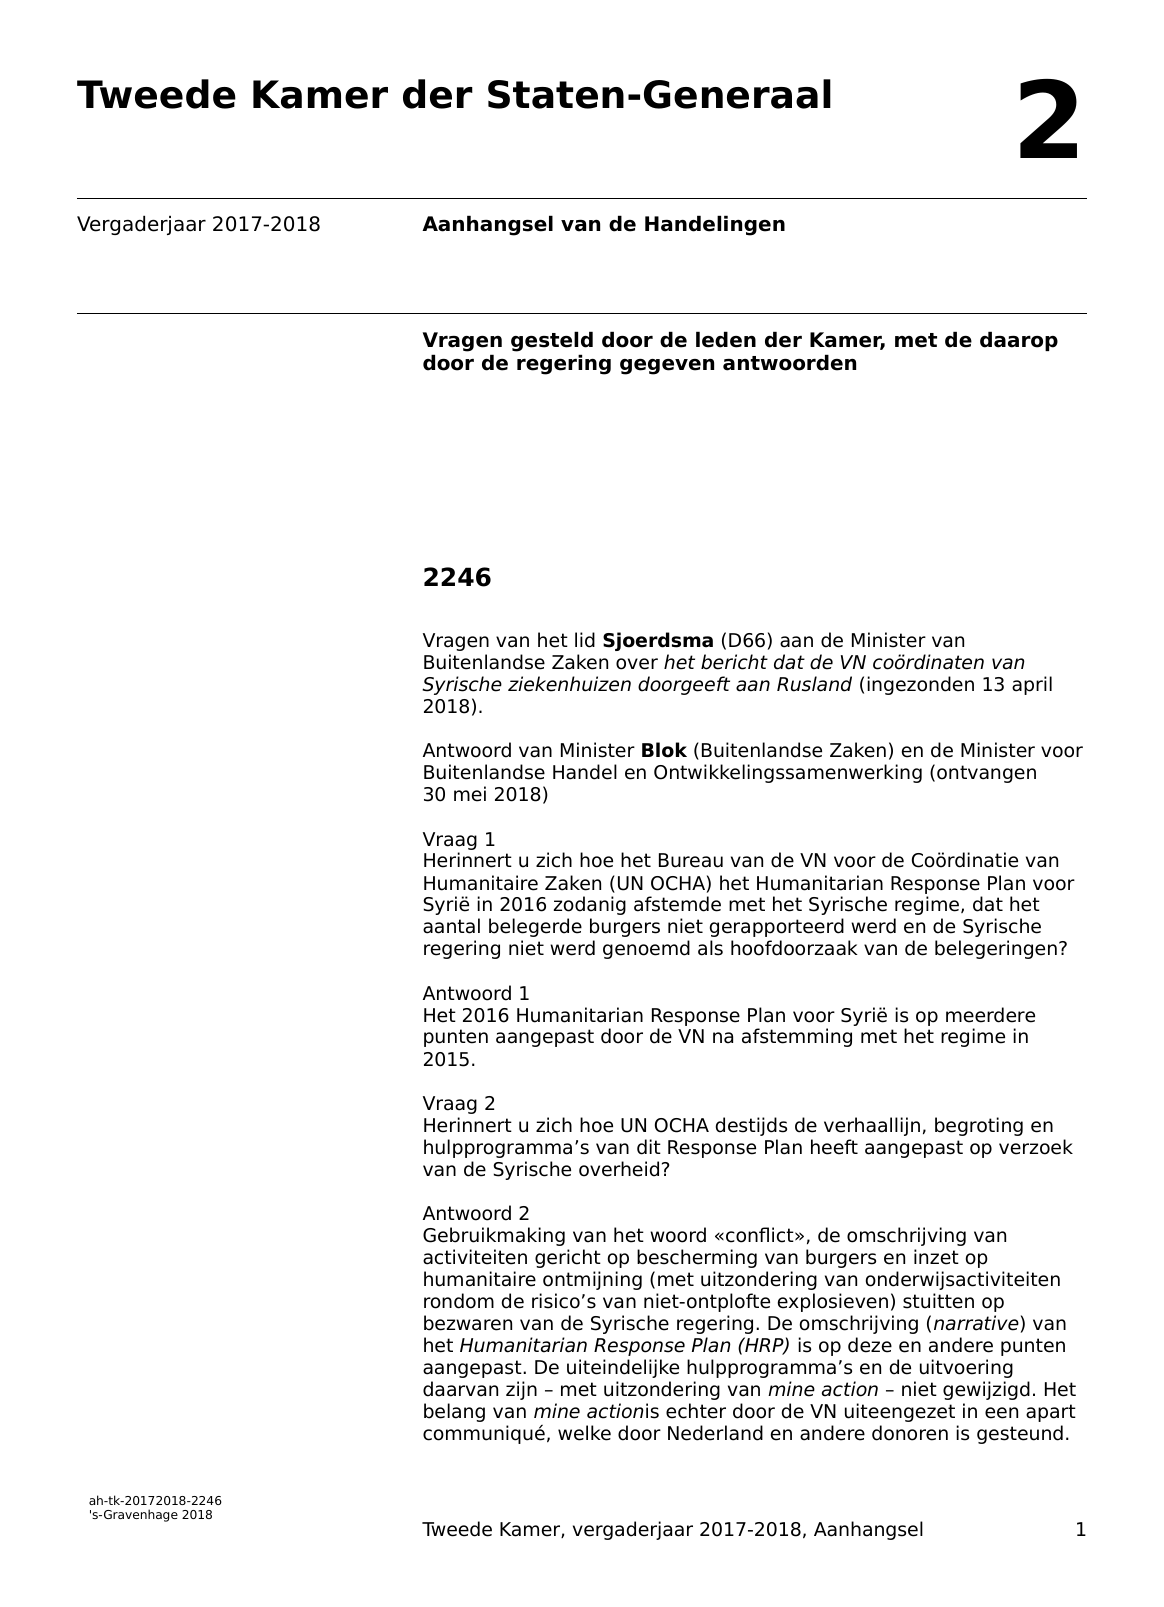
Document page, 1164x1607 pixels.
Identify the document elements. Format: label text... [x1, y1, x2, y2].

text Antwoord 2 [422, 1203, 1087, 1225]
table_cell Aanhangsel van de Handelingen [422, 199, 1087, 313]
text Vragen van het lid Sjoerdsma (D66) aan de Minister van Buitenlandse Zaken over het bericht dat de VN coördinaten van Syrische ziekenhuizen doorgeeft aan Rusland (ingezonden 13 april 2018). [422, 630, 1087, 718]
text 2246 [422, 563, 1087, 592]
table_cell Vragen gesteld door de leden der Kamer, met de daarop door de regering gegeven antwoorden [422, 314, 1087, 375]
text Vraag 1 [422, 828, 1087, 850]
text Antwoord van Minister Blok (Buitenlandse Zaken) en de Minister voor Buitenlandse Handel en Ontwikkelingssamenwerking (ontvangen 30 mei 2018) [422, 740, 1087, 806]
table_cell [77, 314, 422, 375]
text Herinnert u zich hoe het Bureau van de VN voor de Coördinatie van Humanitaire Zaken (UN OCHA) het Humanitarian Response Plan voor Syrië in 2016 zodanig afstemde met het Syrische regime, dat het aantal belegerde burgers niet gerapporteerd werd en de Syrische regering niet werd genoemd als hoofdoorzaak van de belegeringen? [422, 850, 1087, 960]
text Gebruikmaking van het woord «conflict», de omschrijving van activiteiten gericht op bescherming van burgers en inzet op humanitaire ontmijning (met uitzondering van onderwijsactiviteiten rondom de risico’s van niet-ontplofte explosieven) stuitten op bezwaren van de Syrische regering. De omschrijving (narrative) van het Humanitarian Response Plan (HRP) is op deze en andere punten aangepast. De uiteindelijke hulpprogramma’s en de uitvoering daarvan zijn – met uitzondering van mine action – niet gewijzigd. Het belang van mine actionis echter door de VN uiteengezet in een apart communiqué, welke door Nederland en andere donoren is gesteund. [422, 1225, 1087, 1444]
text Het 2016 Humanitarian Response Plan voor Syrië is op meerdere punten aangepast door de VN na afstemming met het regime in 2015. [422, 1004, 1087, 1070]
text Vraag 2 [422, 1093, 1087, 1114]
text 's-Gravenhage 2018 [88, 1508, 323, 1522]
table_cell Vergaderjaar 2017-2018 [77, 199, 422, 313]
table_header 2 [886, 59, 1087, 198]
text Herinnert u zich hoe UN OCHA destijds de verhaallijn, begroting en hulpprogramma’s van dit Response Plan heeft aangepast op verzoek van de Syrische overheid? [422, 1114, 1087, 1181]
text Antwoord 1 [422, 982, 1087, 1004]
text ah-tk-20172018-2246 [88, 1494, 323, 1508]
table_header Tweede Kamer der Staten-Generaal [77, 59, 886, 198]
